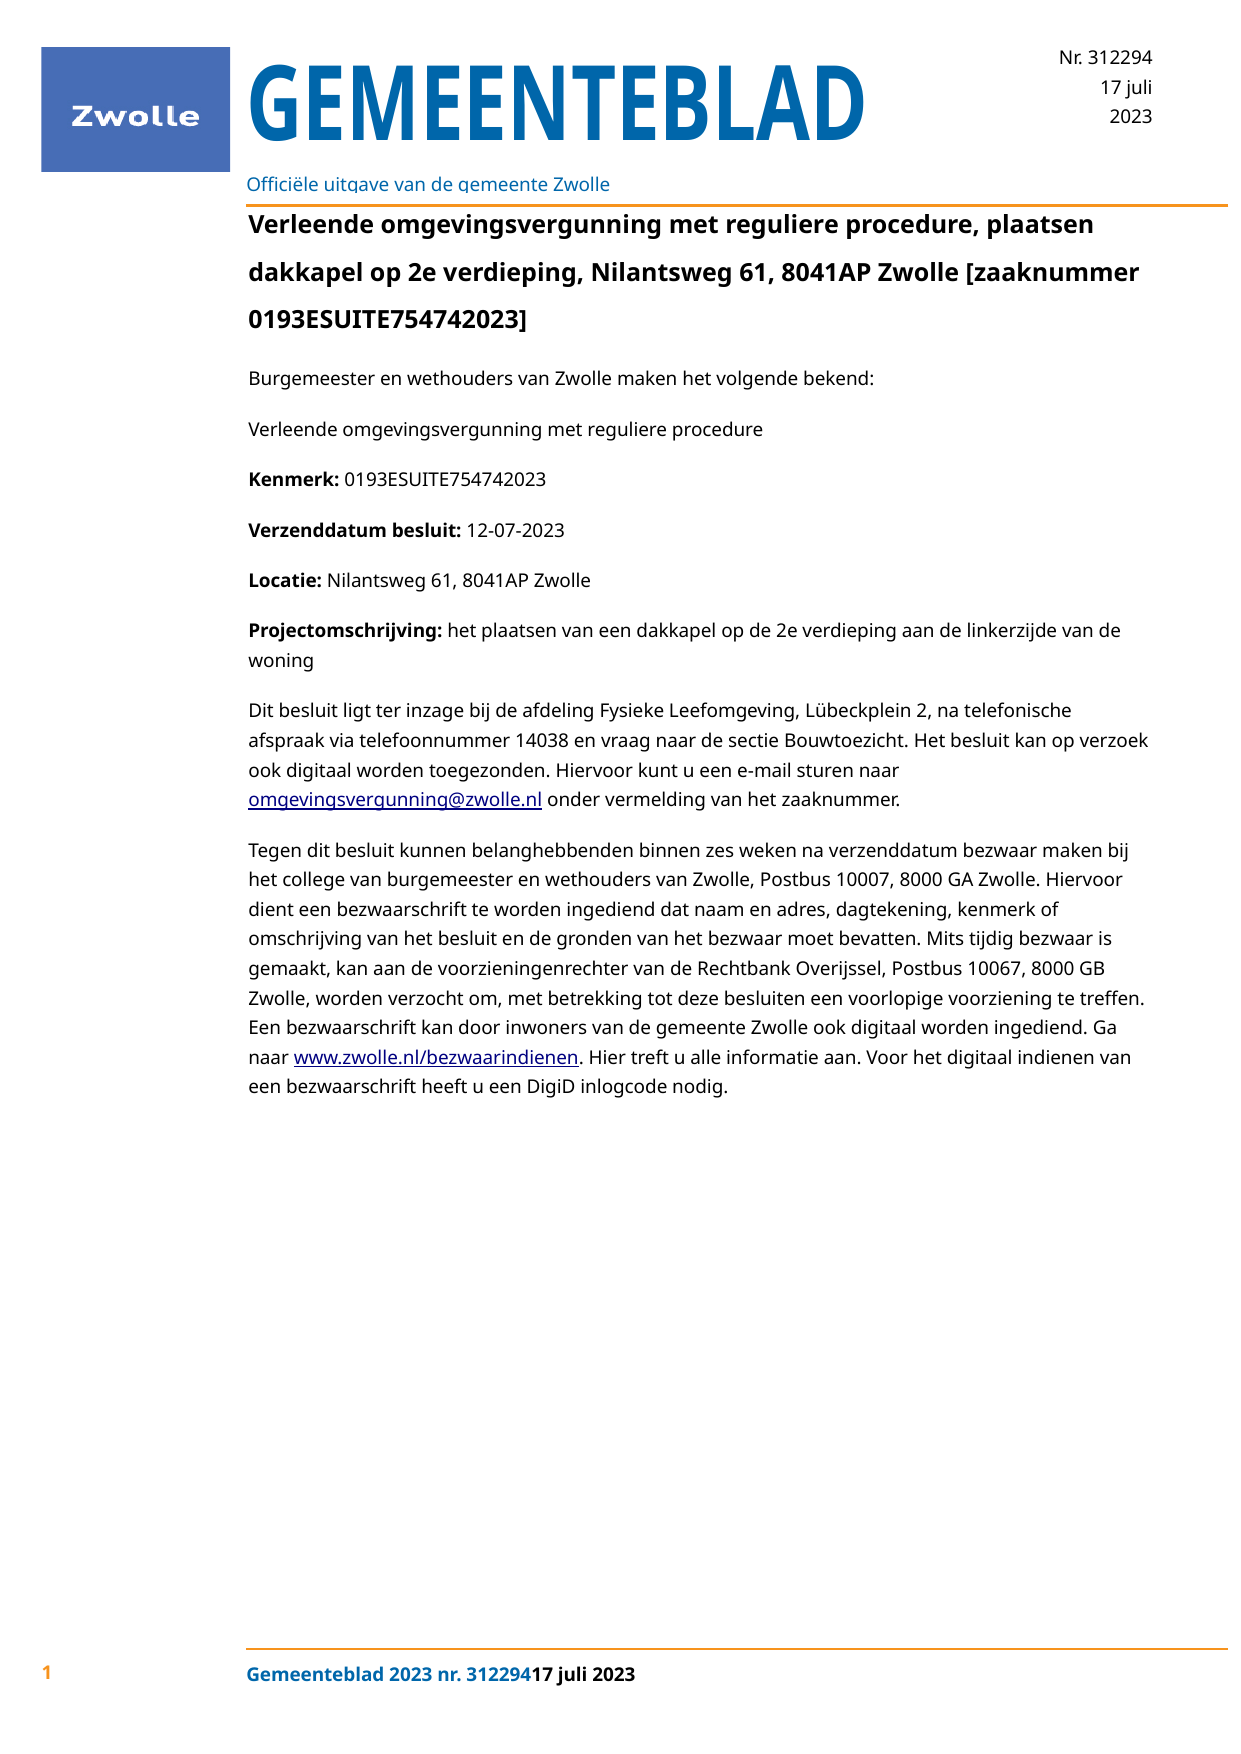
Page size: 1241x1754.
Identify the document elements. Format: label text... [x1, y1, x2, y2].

text Verleende omgevingsvergunning met reguliere procedure, plaatsen dakkapel op 2e verdieping, Nilantsweg 61, 8041AP Zwolle [zaaknummer 0193ESUITE754742023] [248, 207, 1152, 336]
text Verzenddatum besluit: 12-07-2023 [248, 517, 1152, 542]
text Kenmerk: 0193ESUITE754742023 [248, 466, 1152, 492]
text Tegen dit besluit kunnen belanghebbenden binnen zes weken na verzenddatum bezwaar maken bij het college van burgemeester en wethouders van Zwolle, Postbus 10007, 8000 GA Zwolle. Hiervoor dient een bezwaarschrift te worden ingediend dat naam en adres, dagtekening, kenmerk of omschrijving van het besluit en de gronden van het bezwaar moet bevatten. Mits tijdig bezwaar is gemaakt, kan aan de voorzieningenrechter van de Rechtbank Overijssel, Postbus 10067, 8000 GB Zwolle, worden verzocht om, met betrekking tot deze besluiten een voorlopige voorziening te treffen. Een bezwaarschrift kan door inwoners van de gemeente Zwolle ook digitaal worden ingediend. Ga naar www.zwolle.nl/bezwaarindienen. Hier treft u alle informatie aan. Voor het digitaal indienen van een bezwaarschrift heeft u een DigiD inlogcode nodig. [248, 837, 1152, 1099]
text Burgemeester en wethouders van Zwolle maken het volgende bekend: [248, 366, 1152, 391]
text Verleende omgevingsvergunning met reguliere procedure [248, 416, 1152, 442]
text Dit besluit ligt ter inzage bij de afdeling Fysieke Leefomgeving, Lübeckplein 2, na telefonische afspraak via telefoonnummer 14038 en vraag naar de sectie Bouwtoezicht. Het besluit kan op verzoek ook digitaal worden toegezonden. Hiervoor kunt u een e-mail sturen naar omgevingsvergunning@zwolle.nl onder vermelding van het zaaknummer. [248, 698, 1152, 812]
text Projectomschrijving: het plaatsen van een dakkapel op de 2e verdieping aan de linkerzijde van de woning [248, 618, 1152, 673]
text Locatie: Nilantsweg 61, 8041AP Zwolle [248, 567, 1152, 593]
picture [41, 47, 231, 172]
